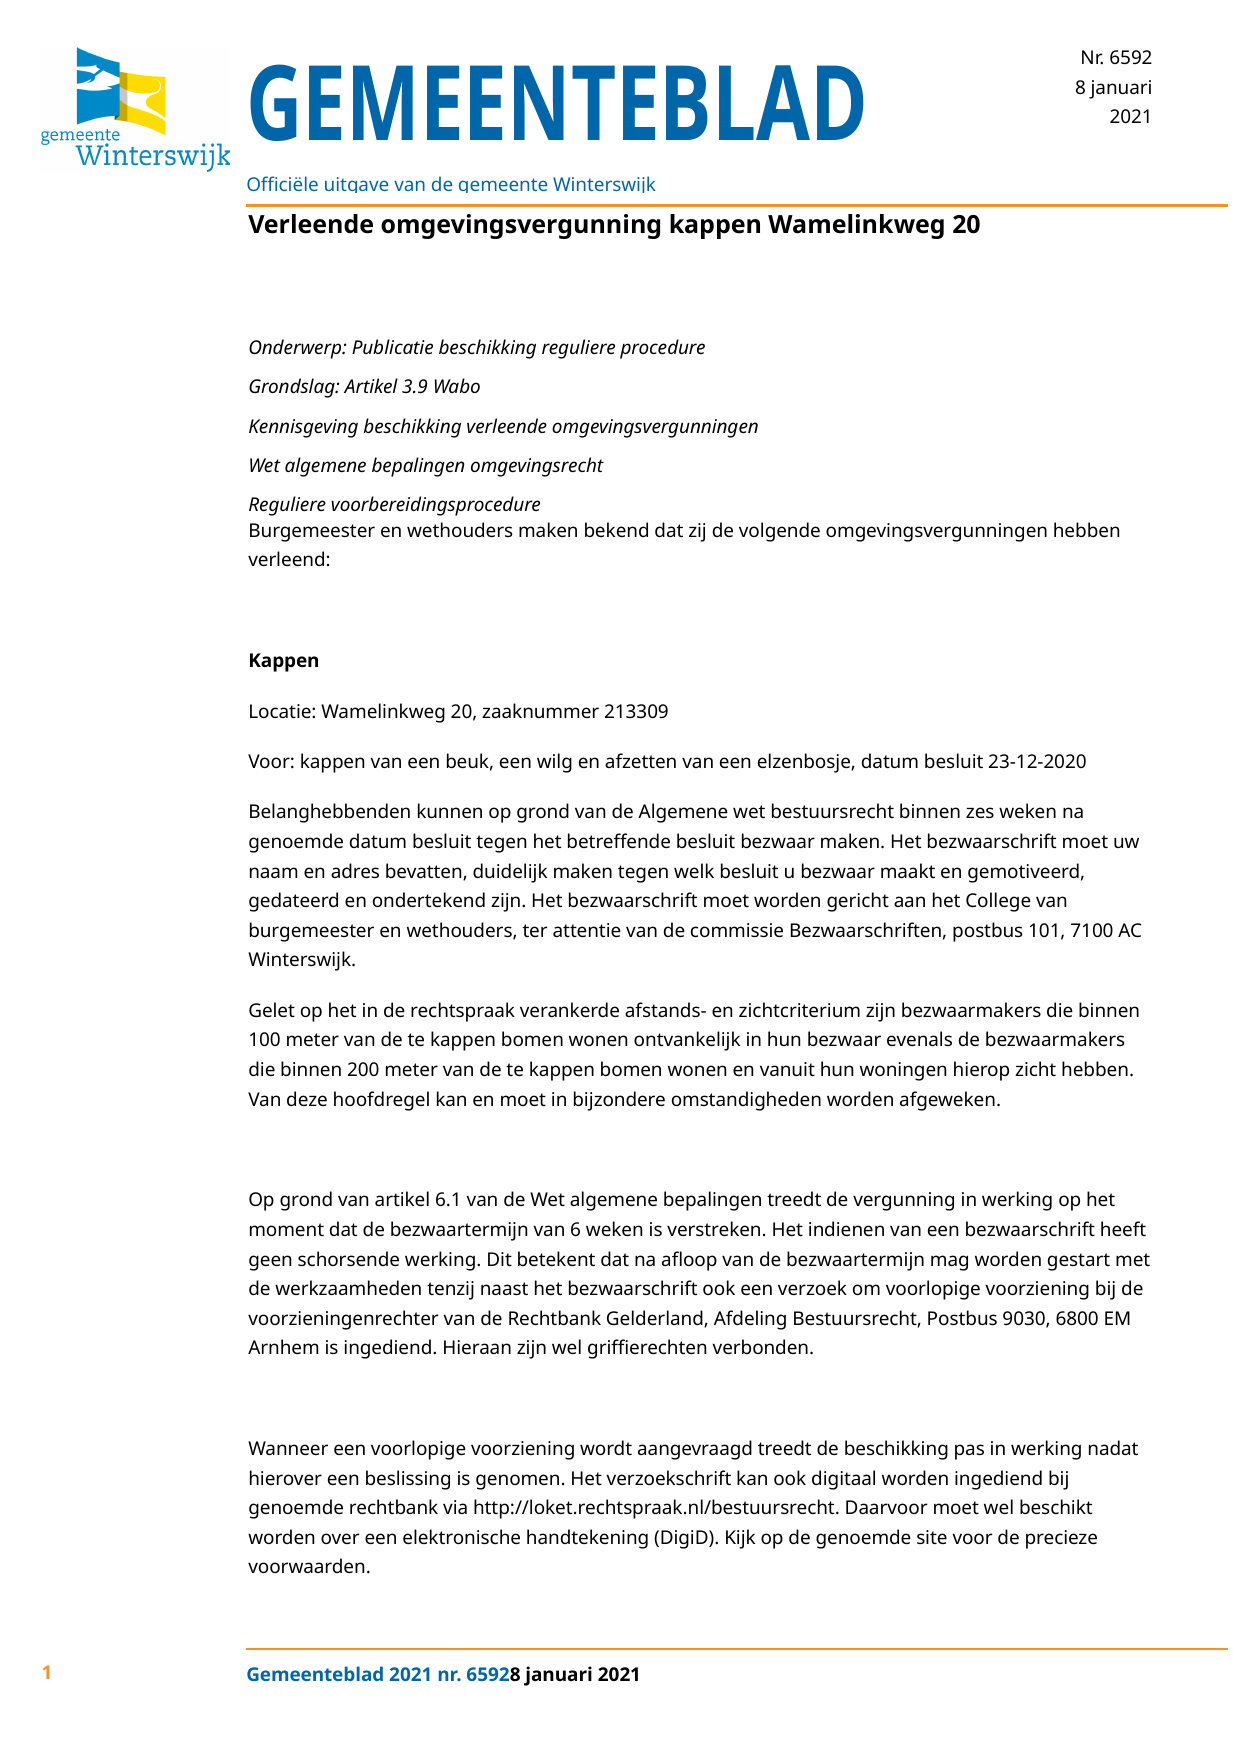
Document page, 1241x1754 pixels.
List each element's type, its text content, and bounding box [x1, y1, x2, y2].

text Locatie: Wamelinkweg 20, zaaknummer 213309 [248, 698, 1152, 724]
text Verleende omgevingsvergunning kappen Wamelinkweg 20 [248, 207, 1152, 241]
text Kennisgeving beschikking verleende omgevingsvergunningen [248, 413, 1152, 438]
text Wet algemene bepalingen omgevingsrecht [248, 452, 1152, 478]
text Voor: kappen van een beuk, een wilg en afzetten van een elzenbosje, datum besluit 23-12-2020 [248, 748, 1152, 774]
text Wanneer een voorlopige voorziening wordt aangevraagd treedt de beschikking pas in werking nadat hierover een beslissing is genomen. Het verzoekschrift kan ook digitaal worden ingediend bij genoemde rechtbank via http://loket.rechtspraak.nl/bestuursrecht. Daarvoor moet wel beschikt worden over een elektronische handtekening (DigiD). Kijk op de genoemde site voor de precieze voorwaarden. [248, 1435, 1152, 1579]
text Reguliere voorbereidingsprocedure [248, 491, 1152, 517]
text Kappen [248, 647, 1152, 673]
picture [225, 153, 231, 162]
text Onderwerp: Publicatie beschikking reguliere procedure [248, 334, 1152, 360]
text Belanghebbenden kunnen op grond van de Algemene wet bestuursrecht binnen zes weken na genoemde datum besluit tegen het betreffende besluit bezwaar maken. Het bezwaarschrift moet uw naam en adres bevatten, duidelijk maken tegen welk besluit u bezwaar maakt en gemotiveerd, gedateerd en ondertekend zijn. Het bezwaarschrift moet worden gericht aan het College van burgemeester en wethouders, ter attentie van de commissie Bezwaarschriften, postbus 101, 7100 AC Winterswijk. [248, 799, 1152, 972]
text Gelet op het in de rechtspraak verankerde afstands- en zichtcriterium zijn bezwaarmakers die binnen 100 meter van de te kappen bomen wonen ontvankelijk in hun bezwaar evenals de bezwaarmakers die binnen 200 meter van de te kappen bomen wonen en vanuit hun woningen hierop zicht hebben. Van deze hoofdregel kan en moet in bijzondere omstandigheden worden afgeweken. [248, 997, 1152, 1112]
text Grondslag: Artikel 3.9 Wabo [248, 373, 1152, 399]
text Burgemeester en wethouders maken bekend dat zij de volgende omgevingsvergunningen hebben verleend: [248, 517, 1152, 572]
text Op grond van artikel 6.1 van de Wet algemene bepalingen treedt de vergunning in werking op het moment dat de bezwaartermijn van 6 weken is verstreken. Het indienen van een bezwaarschrift heeft geen schorsende werking. Dit betekent dat na afloop van de bezwaartermijn mag worden gestart met de werkzaamheden tenzij naast het bezwaarschrift ook een verzoek om voorlopige voorziening bij de voorzieningenrechter van de Rechtbank Gelderland, Afdeling Bestuursrecht, Postbus 9030, 6800 EM Arnhem is ingediend. Hieraan zijn wel griffierechten verbonden. [248, 1187, 1152, 1360]
picture [41, 47, 231, 172]
